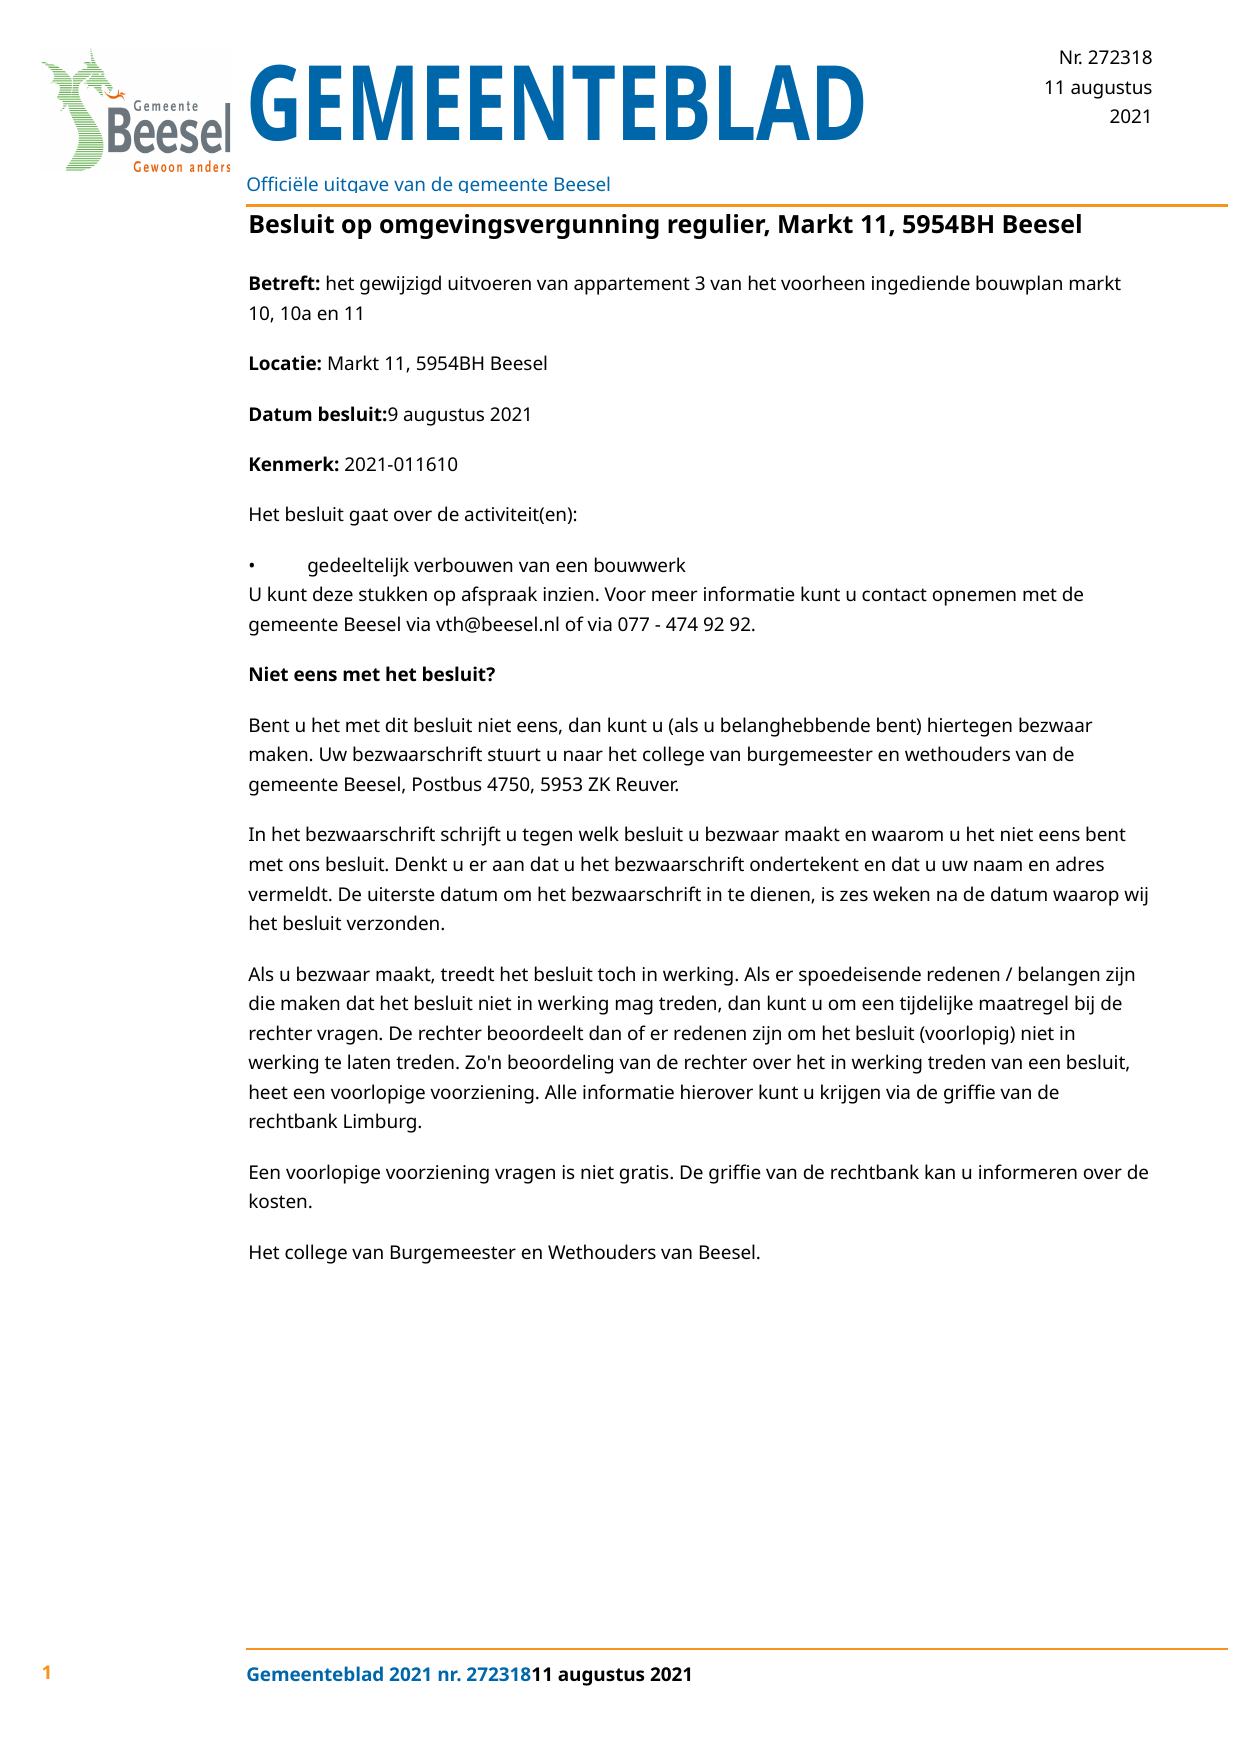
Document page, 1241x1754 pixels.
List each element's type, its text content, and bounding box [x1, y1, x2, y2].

text Bent u het met dit besluit niet eens, dan kunt u (als u belanghebbende bent) hiertegen bezwaar maken. Uw bezwaarschrift stuurt u naar het college van burgemeester en wethouders van de gemeente Beesel, Postbus 4750, 5953 ZK Reuver. [248, 712, 1152, 797]
text In het bezwaarschrift schrijft u tegen welk besluit u bezwaar maakt en waarom u het niet eens bent met ons besluit. Denkt u er aan dat u het bezwaarschrift ondertekent en dat u uw naam en adres vermeldt. De uiterste datum om het bezwaarschrift in te dienen, is zes weken na de datum waarop wij het besluit verzonden. [248, 822, 1152, 936]
text Kenmerk: 2021-011610 [248, 451, 1152, 477]
text U kunt deze stukken op afspraak inzien. Voor meer informatie kunt u contact opnemen met de gemeente Beesel via vth@beesel.nl of via 077 - 474 92 92. [248, 582, 1152, 637]
picture [41, 47, 231, 172]
text Het college van Burgemeester en Wethouders van Beesel. [248, 1239, 1152, 1265]
text Besluit op omgevingsvergunning regulier, Markt 11, 5954BH Beesel [248, 207, 1152, 241]
text Locatie: Markt 11, 5954BH Beesel [248, 350, 1152, 376]
text Betreft: het gewijzigd uitvoeren van appartement 3 van het voorheen ingediende bouwplan markt 10, 10a en 11 [248, 270, 1152, 326]
text Het besluit gaat over de activiteit(en): [248, 502, 1152, 527]
text Als u bezwaar maakt, treedt het besluit toch in werking. Als er spoedeisende redenen / belangen zijn die maken dat het besluit niet in werking mag treden, dan kunt u om een tijdelijke maatregel bij de rechter vragen. De rechter beoordeelt dan of er redenen zijn om het besluit (voorlopig) niet in werking te laten treden. Zo'n beoordeling van de rechter over het in werking treden van een besluit, heet een voorlopige voorziening. Alle informatie hierover kunt u krijgen via de griffie van de rechtbank Limburg. [248, 961, 1152, 1134]
text Niet eens met het besluit? [248, 662, 1152, 687]
text Datum besluit:9 augustus 2021 [248, 401, 1152, 426]
list gedeeltelijk verbouwen van een bouwwerk [248, 552, 1152, 578]
text Een voorlopige voorziening vragen is niet gratis. De griffie van de rechtbank kan u informeren over de kosten. [248, 1159, 1152, 1214]
